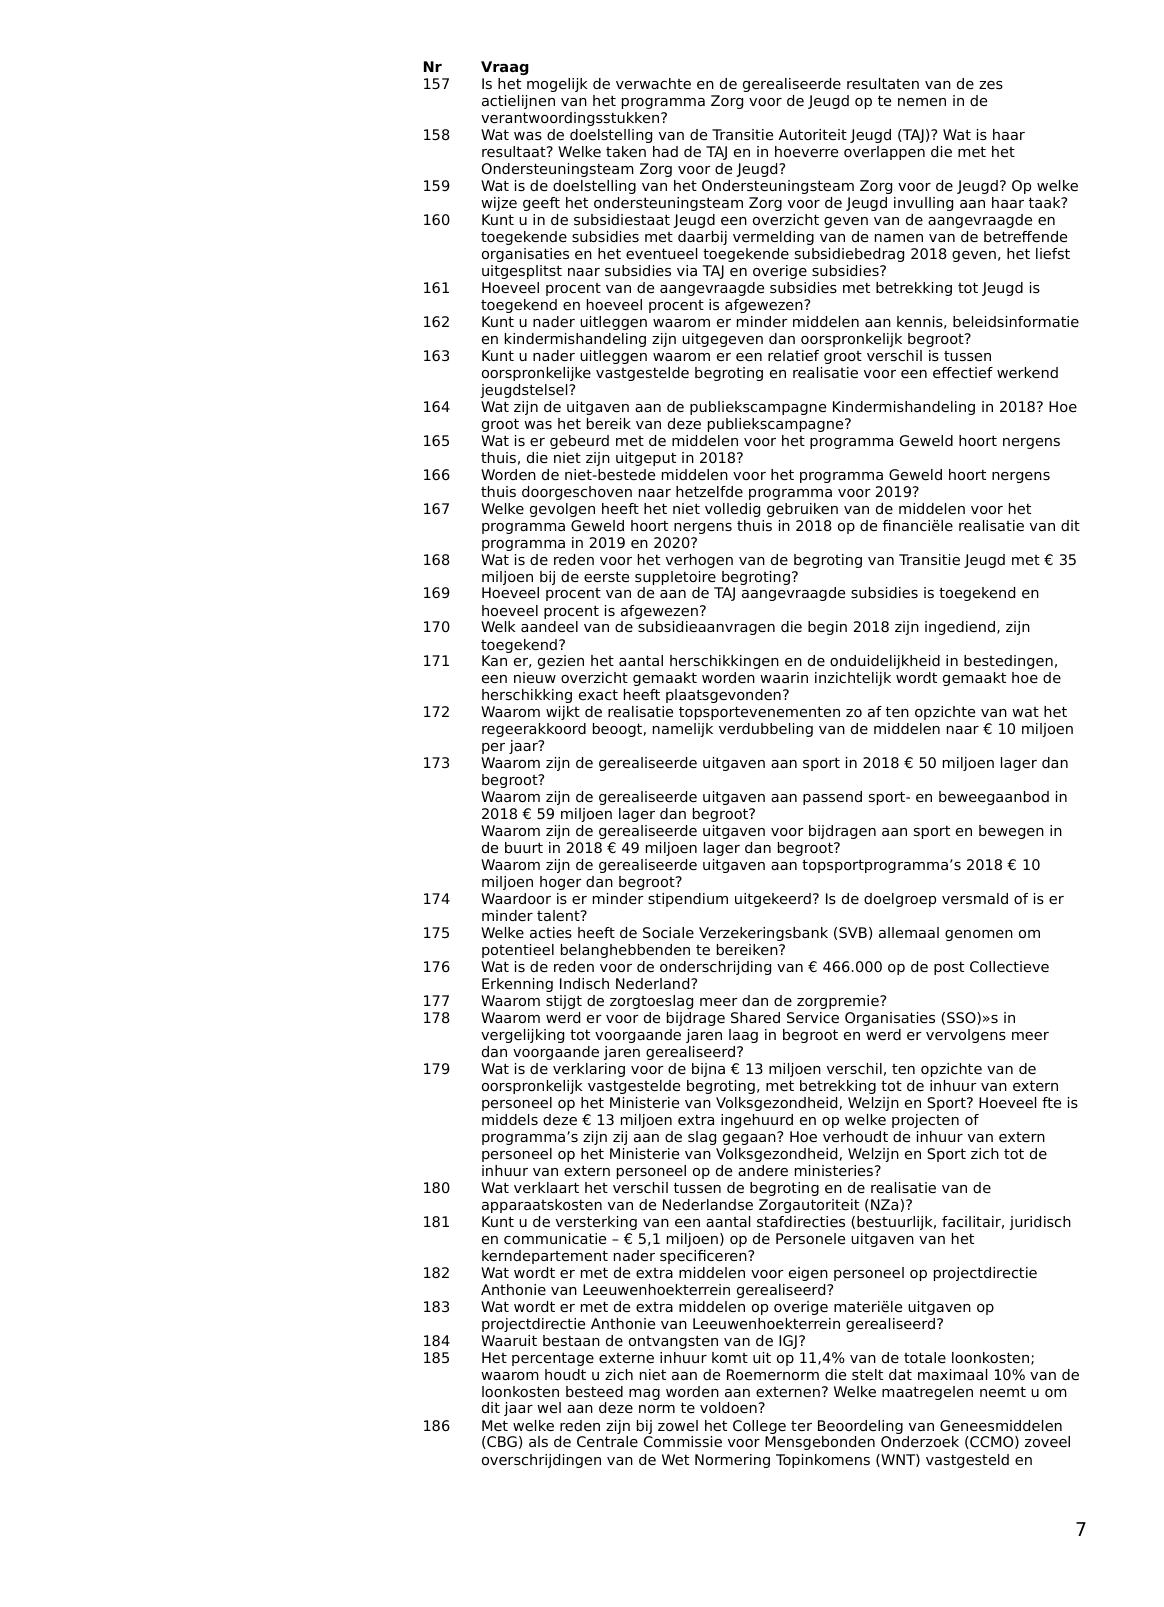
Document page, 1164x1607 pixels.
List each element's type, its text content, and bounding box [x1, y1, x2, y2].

table_cell Wat is de doelstelling van het Ondersteuningsteam Zorg voor de Jeugd? Op welke wijze geeft het ondersteuningsteam Zorg voor de Jeugd invulling aan haar taak? [475, 178, 1087, 212]
table_cell 163 [422, 348, 475, 399]
table_cell 178 [422, 1010, 475, 1061]
table_cell Hoeveel procent van de aan de TAJ aangevraagde subsidies is toegekend en hoeveel procent is afgewezen? [475, 585, 1087, 619]
table_cell Wat was de doelstelling van de Transitie Autoriteit Jeugd (TAJ)? Wat is haar resultaat? Welke taken had de TAJ en in hoeverre overlappen die met het Ondersteuningsteam Zorg voor de Jeugd? [475, 127, 1087, 178]
table_cell Wat wordt er met de extra middelen voor eigen personeel op projectdirectie Anthonie van Leeuwenhoekterrein gerealiseerd? [475, 1265, 1087, 1298]
table_cell 167 [422, 501, 475, 551]
table_cell Waardoor is er minder stipendium uitgekeerd? Is de doelgroep versmald of is er minder talent? [475, 891, 1087, 925]
table_cell 165 [422, 433, 475, 467]
table_cell 175 [422, 925, 475, 959]
table_cell Kunt u de versterking van een aantal stafdirecties (bestuurlijk, facilitair, juridisch en communicatie – € 5,1 miljoen) op de Personele uitgaven van het kerndepartement nader specificeren? [475, 1214, 1087, 1264]
table_cell 169 [422, 585, 475, 619]
table_cell Kunt u nader uitleggen waarom er een relatief groot verschil is tussen oorspronkelijke vastgestelde begroting en realisatie voor een effectief werkend jeugdstelsel? [475, 348, 1087, 399]
table_cell Kunt u in de subsidiestaat Jeugd een overzicht geven van de aangevraagde en toegekende subsidies met daarbij vermelding van de namen van de betreffende organisaties en het eventueel toegekende subsidiebedrag 2018 geven, het liefst uitgesplitst naar subsidies via TAJ en overige subsidies? [475, 212, 1087, 280]
table_cell Wat wordt er met de extra middelen op overige materiële uitgaven op projectdirectie Anthonie van Leeuwenhoekterrein gerealiseerd? [475, 1299, 1087, 1332]
table_cell Welke acties heeft de Sociale Verzekeringsbank (SVB) allemaal genomen om potentieel belanghebbenden te bereiken? [475, 925, 1087, 959]
table_header Nr [422, 59, 475, 76]
table_cell Wat is de verklaring voor de bijna € 13 miljoen verschil, ten opzichte van de oorspronkelijk vastgestelde begroting, met betrekking tot de inhuur van extern personeel op het Ministerie van Volksgezondheid, Welzijn en Sport? Hoeveel fte is middels deze € 13 miljoen extra ingehuurd en op welke projecten of programma’s zijn zij aan de slag gegaan? Hoe verhoudt de inhuur van extern personeel op het Ministerie van Volksgezondheid, Welzijn en Sport zich tot de inhuur van extern personeel op de andere ministeries? [475, 1061, 1087, 1180]
table_cell 181 [422, 1214, 475, 1264]
table_cell Is het mogelijk de verwachte en de gerealiseerde resultaten van de zes actielijnen van het programma Zorg voor de Jeugd op te nemen in de verantwoordingsstukken? [475, 76, 1087, 127]
table_cell 183 [422, 1299, 475, 1332]
table_cell 157 [422, 76, 475, 127]
table_cell Welk aandeel van de subsidieaanvragen die begin 2018 zijn ingediend, zijn toegekend? [475, 619, 1087, 653]
table_cell Waaruit bestaan de ontvangsten van de IGJ? [475, 1333, 1087, 1349]
table_cell 180 [422, 1180, 475, 1214]
table_cell Hoeveel procent van de aangevraagde subsidies met betrekking tot Jeugd is toegekend en hoeveel procent is afgewezen? [475, 280, 1087, 314]
table_cell 158 [422, 127, 475, 178]
table_cell Waarom wijkt de realisatie topsportevenementen zo af ten opzichte van wat het regeerakkoord beoogt, namelijk verdubbeling van de middelen naar € 10 miljoen per jaar? [475, 704, 1087, 755]
table_cell Wat is de reden voor het verhogen van de begroting van Transitie Jeugd met € 35 miljoen bij de eerste suppletoire begroting? [475, 551, 1087, 585]
table_cell 170 [422, 619, 475, 653]
table_cell 171 [422, 653, 475, 704]
table_cell 182 [422, 1265, 475, 1298]
table_cell 160 [422, 212, 475, 280]
table_cell Worden de niet-bestede middelen voor het programma Geweld hoort nergens thuis doorgeschoven naar hetzelfde programma voor 2019? [475, 467, 1087, 501]
table_cell 168 [422, 551, 475, 585]
table_cell Wat is de reden voor de onderschrijding van € 466.000 op de post Collectieve Erkenning Indisch Nederland? [475, 959, 1087, 993]
table_cell 174 [422, 891, 475, 925]
table_cell Wat verklaart het verschil tussen de begroting en de realisatie van de apparaatskosten van de Nederlandse Zorgautoriteit (NZa)? [475, 1180, 1087, 1214]
table_cell 184 [422, 1333, 475, 1349]
table_cell 172 [422, 704, 475, 755]
table_cell Wat zijn de uitgaven aan de publiekscampagne Kindermishandeling in 2018? Hoe groot was het bereik van deze publiekscampagne? [475, 399, 1087, 433]
table_cell Met welke reden zijn bij zowel het College ter Beoordeling van Geneesmiddelen (CBG) als de Centrale Commissie voor Mensgebonden Onderzoek (CCMO) zoveel overschrijdingen van de Wet Normering Topinkomens (WNT) vastgesteld en [475, 1418, 1087, 1468]
table_cell Het percentage externe inhuur komt uit op 11,4% van de totale loonkosten; waarom houdt u zich niet aan de Roemernorm die stelt dat maximaal 10% van de loonkosten besteed mag worden aan externen? Welke maatregelen neemt u om dit jaar wel aan deze norm te voldoen? [475, 1350, 1087, 1417]
table_cell 177 [422, 993, 475, 1010]
table_cell 164 [422, 399, 475, 433]
table_cell 173 [422, 755, 475, 891]
table_cell Wat is er gebeurd met de middelen voor het programma Geweld hoort nergens thuis, die niet zijn uitgeput in 2018? [475, 433, 1087, 467]
table_cell 176 [422, 959, 475, 993]
table_cell Waarom werd er voor de bijdrage Shared Service Organisaties (SSO)»s in vergelijking tot voorgaande jaren laag in begroot en werd er vervolgens meer dan voorgaande jaren gerealiseerd? [475, 1010, 1087, 1061]
table_cell 186 [422, 1418, 475, 1468]
table_cell 166 [422, 467, 475, 501]
table_cell 161 [422, 280, 475, 314]
table_header Vraag [475, 59, 1087, 76]
table_cell 185 [422, 1350, 475, 1417]
table_cell 179 [422, 1061, 475, 1180]
table_cell Kunt u nader uitleggen waarom er minder middelen aan kennis, beleidsinformatie en kindermishandeling zijn uitgegeven dan oorspronkelijk begroot? [475, 314, 1087, 348]
table_cell 159 [422, 178, 475, 212]
table_cell Welke gevolgen heeft het niet volledig gebruiken van de middelen voor het programma Geweld hoort nergens thuis in 2018 op de financiële realisatie van dit programma in 2019 en 2020? [475, 501, 1087, 551]
table_cell Waarom zijn de gerealiseerde uitgaven aan sport in 2018 € 50 miljoen lager dan begroot? Waarom zijn de gerealiseerde uitgaven aan passend sport- en beweegaanbod in 2018 € 59 miljoen lager dan begroot? Waarom zijn de gerealiseerde uitgaven voor bijdragen aan sport en bewegen in de buurt in 2018 € 49 miljoen lager dan begroot? Waarom zijn de gerealiseerde uitgaven aan topsportprogramma’s 2018 € 10 miljoen hoger dan begroot? [475, 755, 1087, 891]
table_cell Kan er, gezien het aantal herschikkingen en de onduidelijkheid in bestedingen, een nieuw overzicht gemaakt worden waarin inzichtelijk wordt gemaakt hoe de herschikking exact heeft plaatsgevonden? [475, 653, 1087, 704]
table_cell Waarom stijgt de zorgtoeslag meer dan de zorgpremie? [475, 993, 1087, 1010]
table_cell 162 [422, 314, 475, 348]
